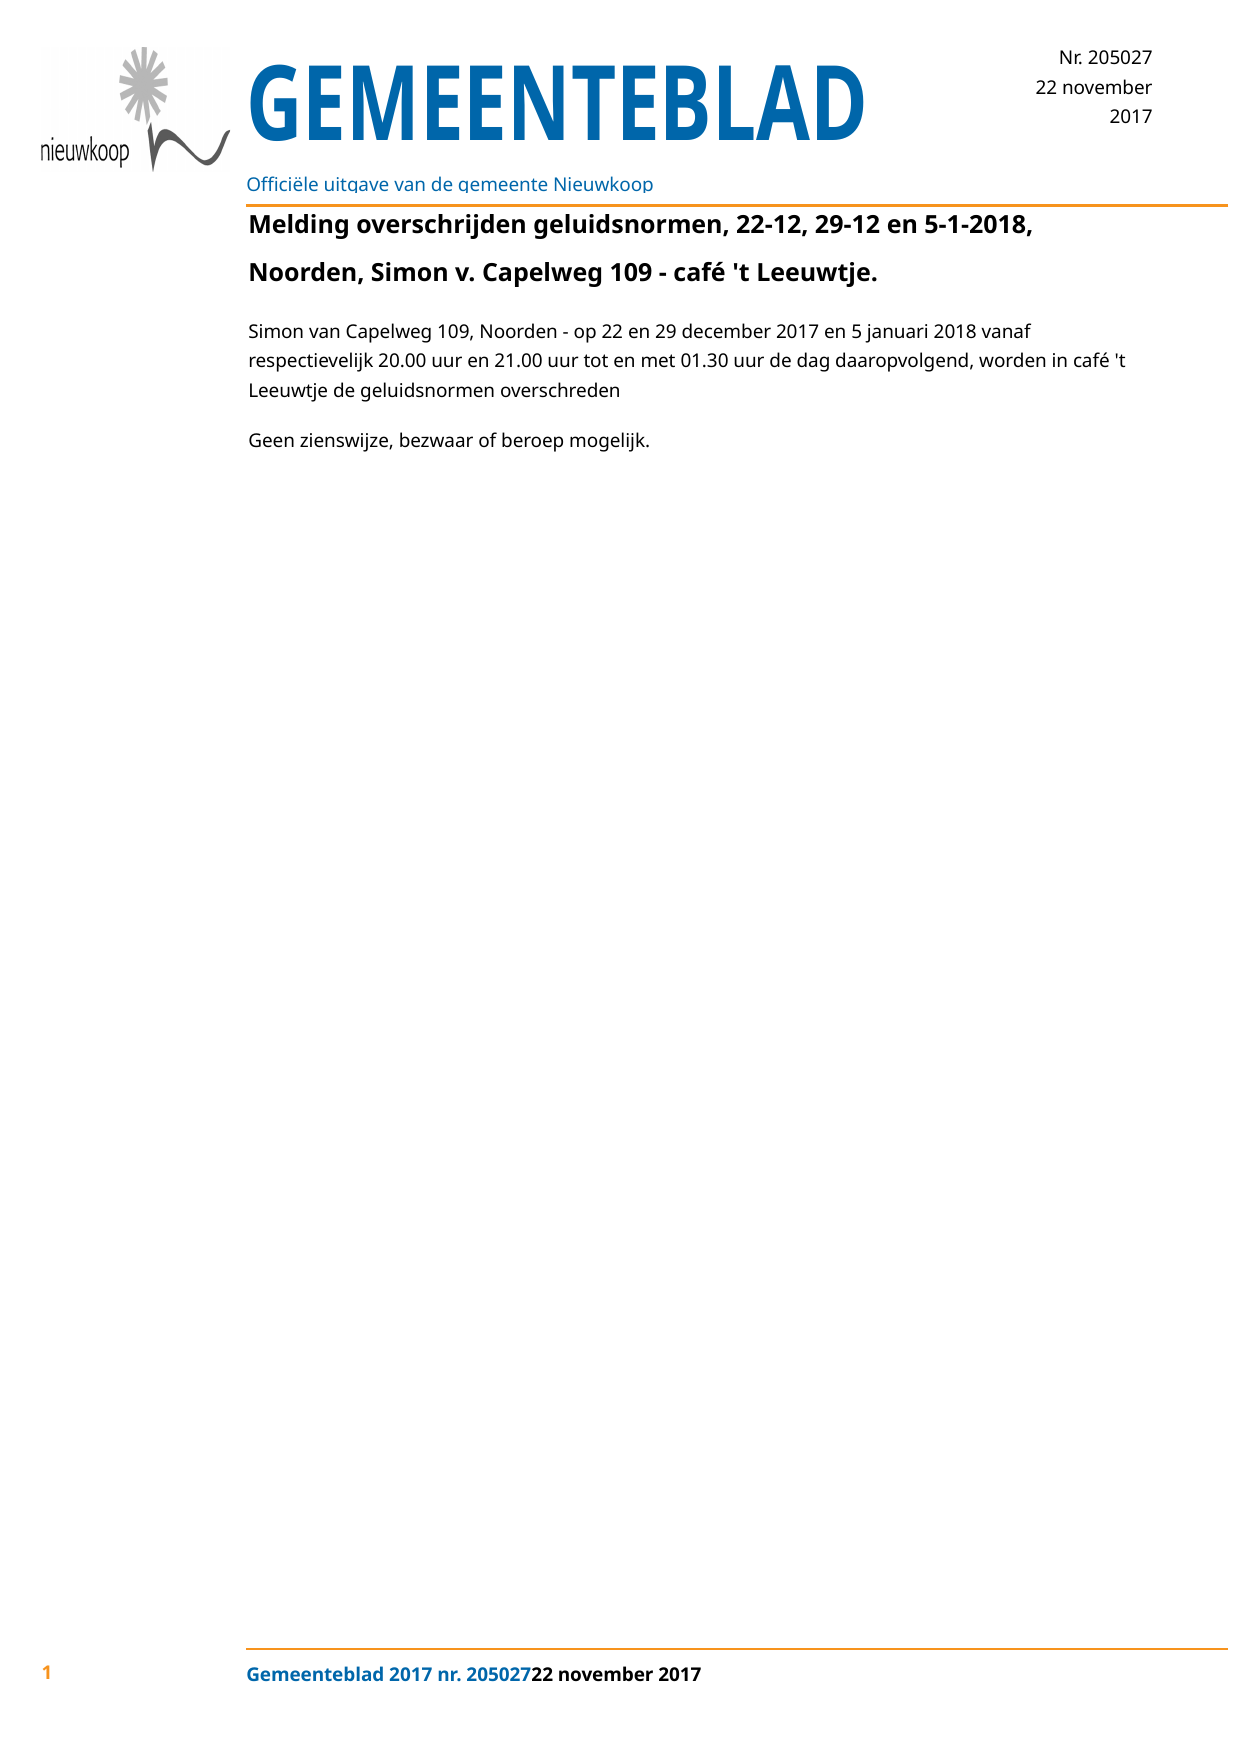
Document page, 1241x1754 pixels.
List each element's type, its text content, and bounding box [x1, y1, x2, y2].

text Melding overschrijden geluidsnormen, 22-12, 29-12 en 5-1-2018, Noorden, Simon v. Capelweg 109 - café 't Leeuwtje. [248, 207, 1152, 288]
picture [41, 47, 231, 172]
text Geen zienswijze, bezwaar of beroep mogelijk. [248, 427, 1152, 453]
text Simon van Capelweg 109, Noorden - op 22 en 29 december 2017 en 5 januari 2018 vanaf respectievelijk 20.00 uur en 21.00 uur tot en met 01.30 uur de dag daaropvolgend, worden in café 't Leeuwtje de geluidsnormen overschreden [248, 318, 1152, 403]
